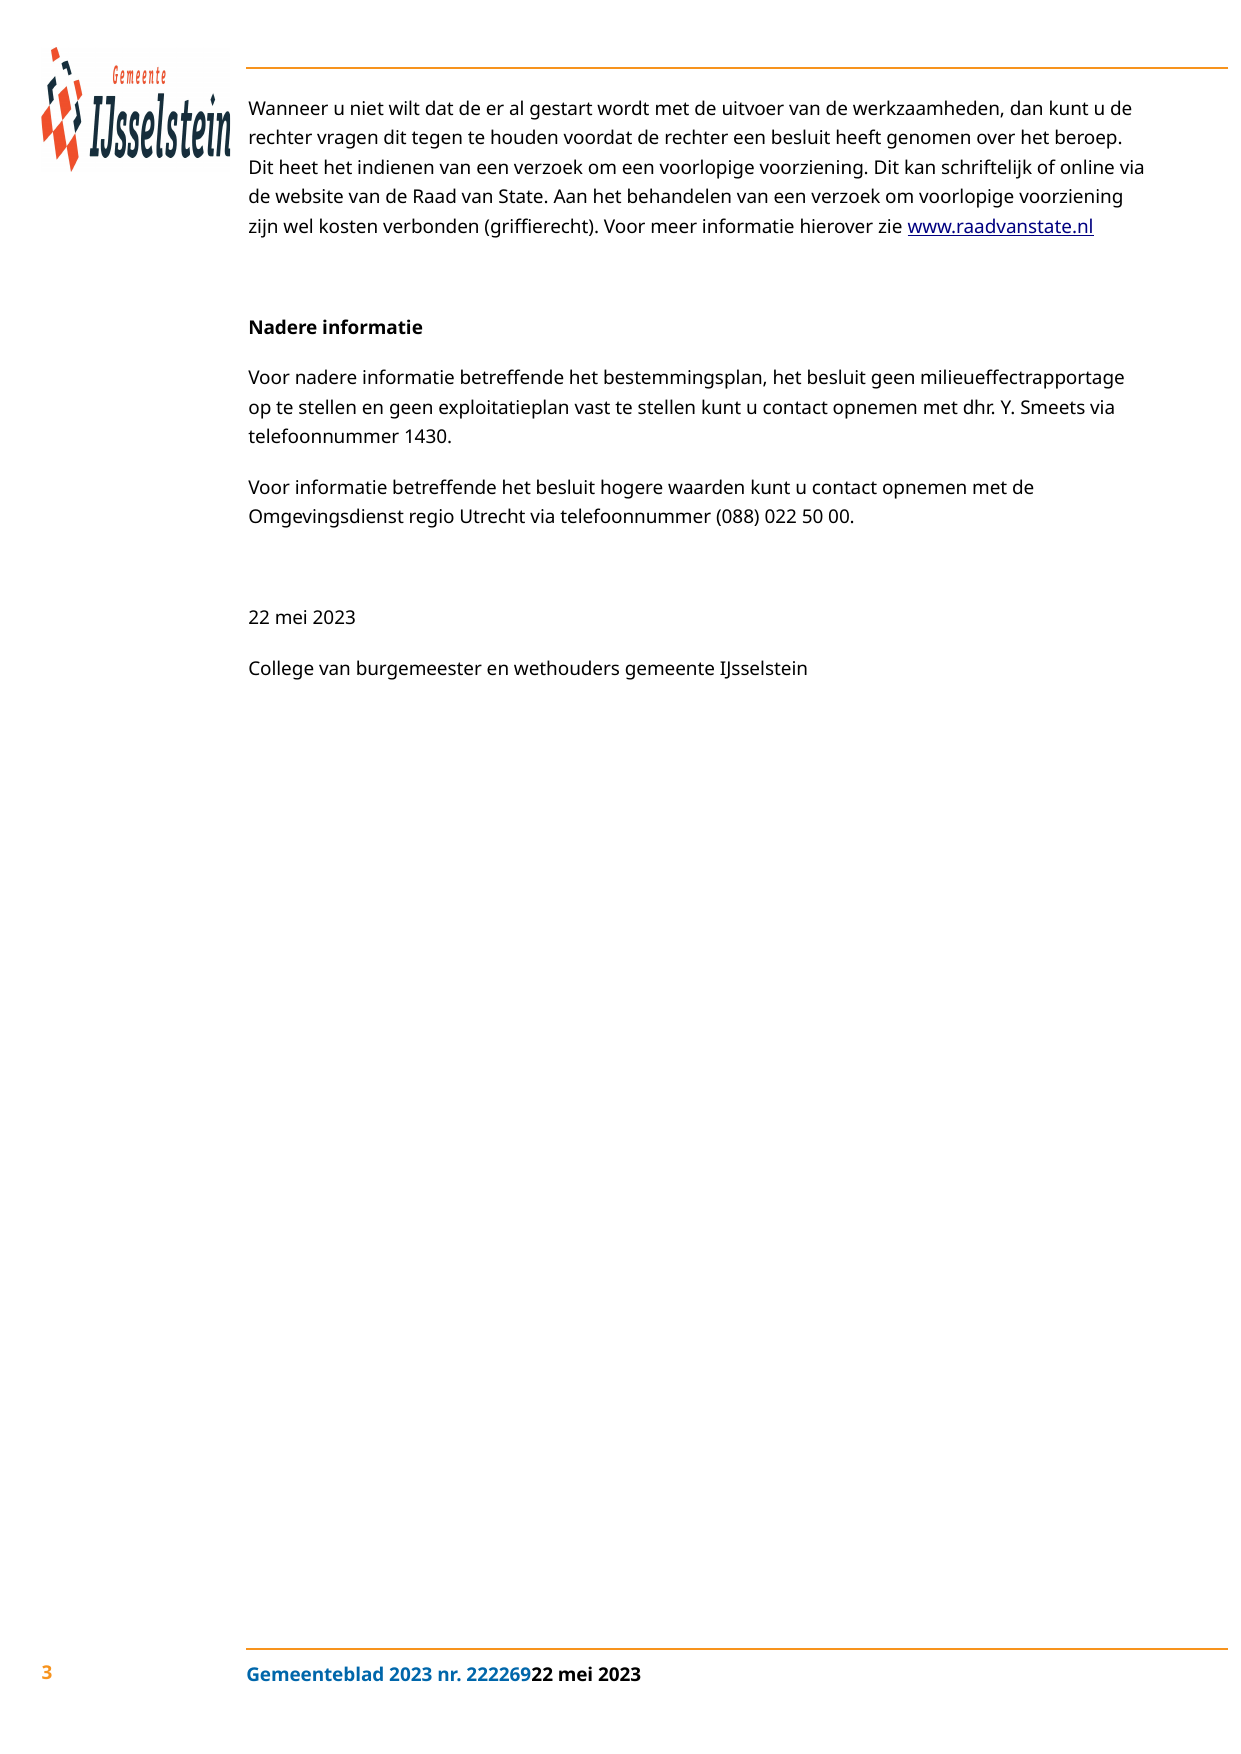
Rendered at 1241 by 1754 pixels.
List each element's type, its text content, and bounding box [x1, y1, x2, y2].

text Wanneer u niet wilt dat de er al gestart wordt met de uitvoer van de werkzaamheden, dan kunt u de rechter vragen dit tegen te houden voordat de rechter een besluit heeft genomen over het beroep. Dit heet het indienen van een verzoek om een voorlopige voorziening. Dit kan schriftelijk of online via de website van de Raad van State. Aan het behandelen van een verzoek om voorlopige voorziening zijn wel kosten verbonden (griffierecht). Voor meer informatie hierover zie www.raadvanstate.nl [248, 95, 1152, 239]
picture [41, 47, 231, 172]
text College van burgemeester en wethouders gemeente IJsselstein [248, 655, 1152, 681]
text 22 mei 2023 [248, 604, 1152, 630]
text Nadere informatie [248, 314, 1152, 340]
text Voor nadere informatie betreffende het bestemmingsplan, het besluit geen milieueffectrapportage op te stellen en geen exploitatieplan vast te stellen kunt u contact opnemen met dhr. Y. Smeets via telefoonnummer 1430. [248, 364, 1152, 449]
text Voor informatie betreffende het besluit hogere waarden kunt u contact opnemen met de Omgevingsdienst regio Utrecht via telefoonnummer (088) 022 50 00. [248, 474, 1152, 529]
